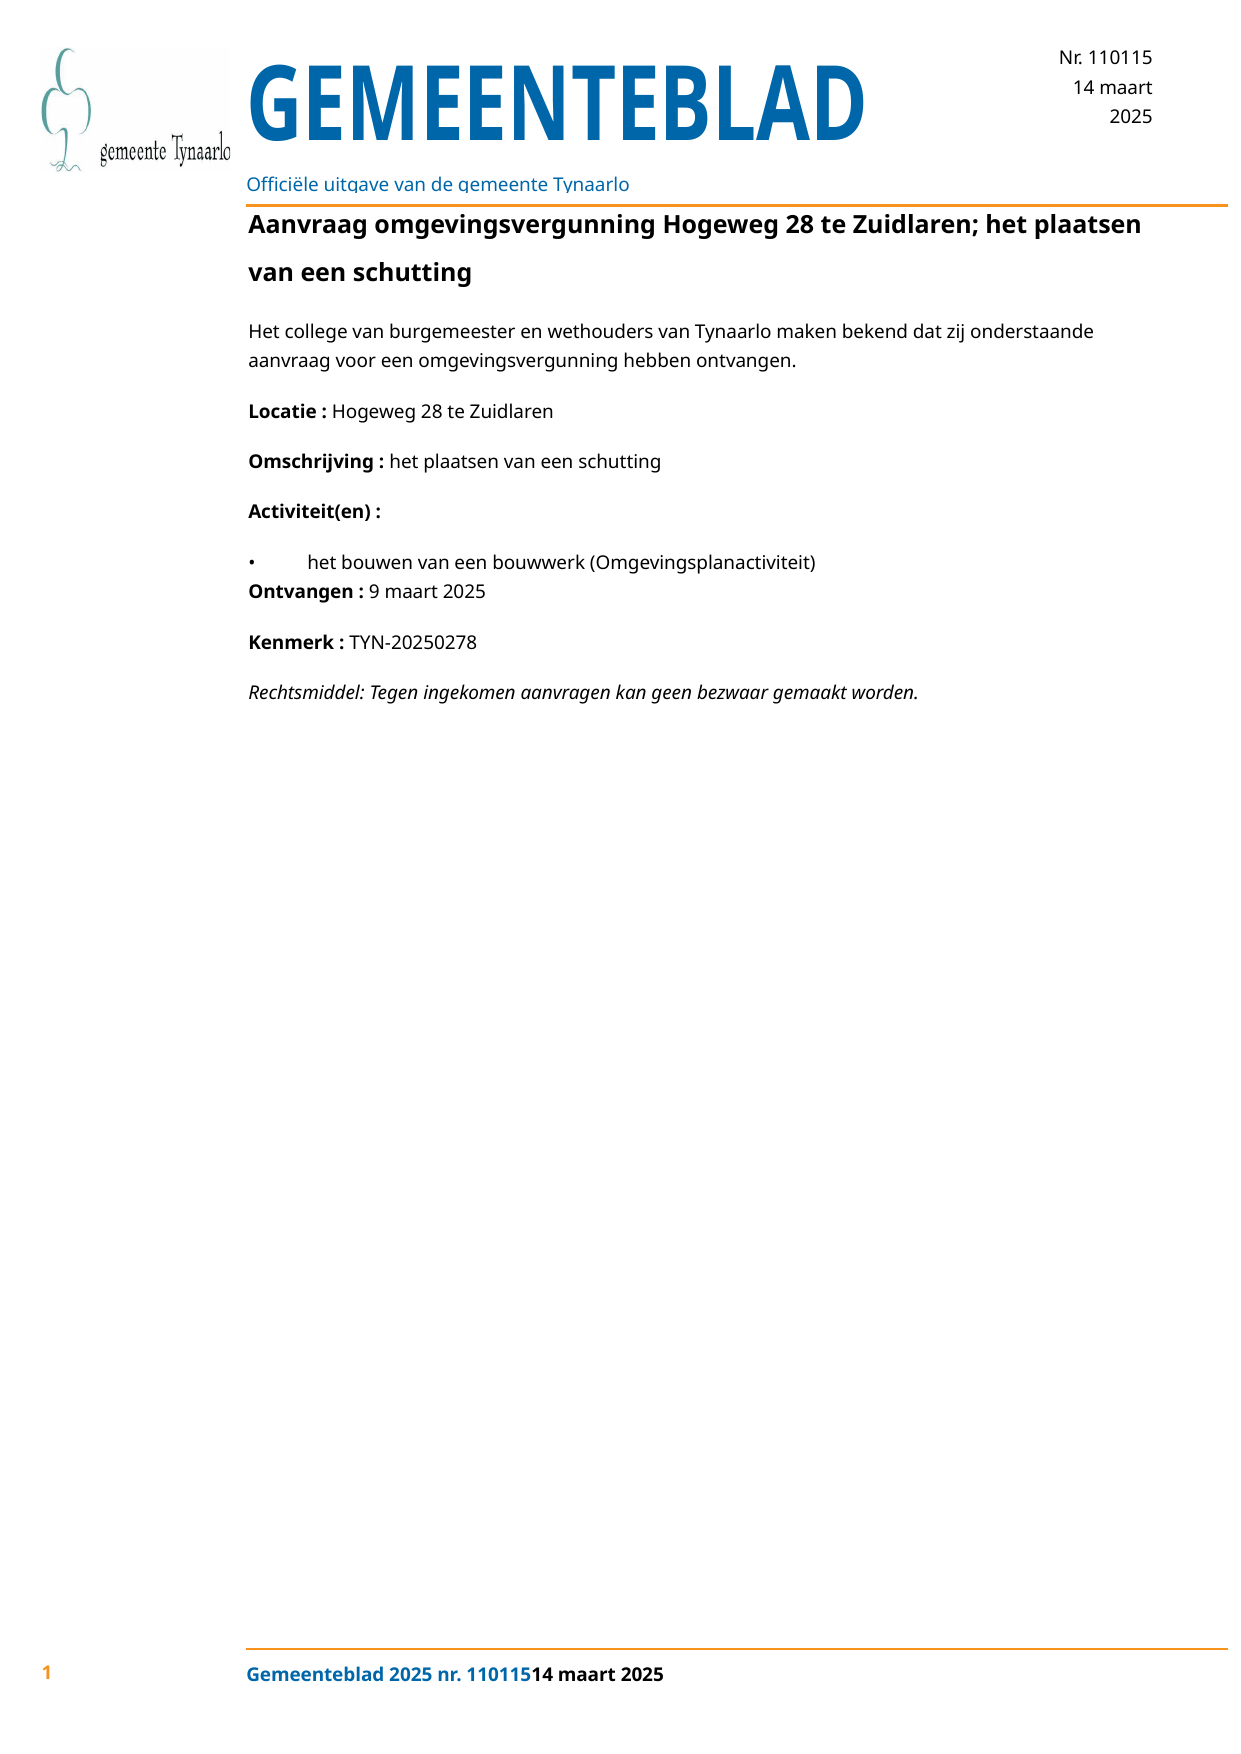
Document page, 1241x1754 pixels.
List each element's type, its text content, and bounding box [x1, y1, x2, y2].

picture [41, 47, 231, 172]
text Het college van burgemeester en wethouders van Tynaarlo maken bekend dat zij onderstaande aanvraag voor een omgevingsvergunning hebben ontvangen. [248, 318, 1152, 373]
list het bouwen van een bouwwerk (Omgevingsplanactiviteit) [248, 549, 1152, 575]
text Omschrijving : het plaatsen van een schutting [248, 448, 1152, 474]
text Aanvraag omgevingsvergunning Hogeweg 28 te Zuidlaren; het plaatsen van een schutting [248, 207, 1152, 288]
text Ontvangen : 9 maart 2025 [248, 579, 1152, 604]
text Kenmerk : TYN-20250278 [248, 629, 1152, 655]
text Rechtsmiddel: Tegen ingekomen aanvragen kan geen bezwaar gemaakt worden. [248, 679, 1152, 705]
text Locatie : Hogeweg 28 te Zuidlaren [248, 398, 1152, 424]
text Activiteit(en) : [248, 499, 1152, 524]
